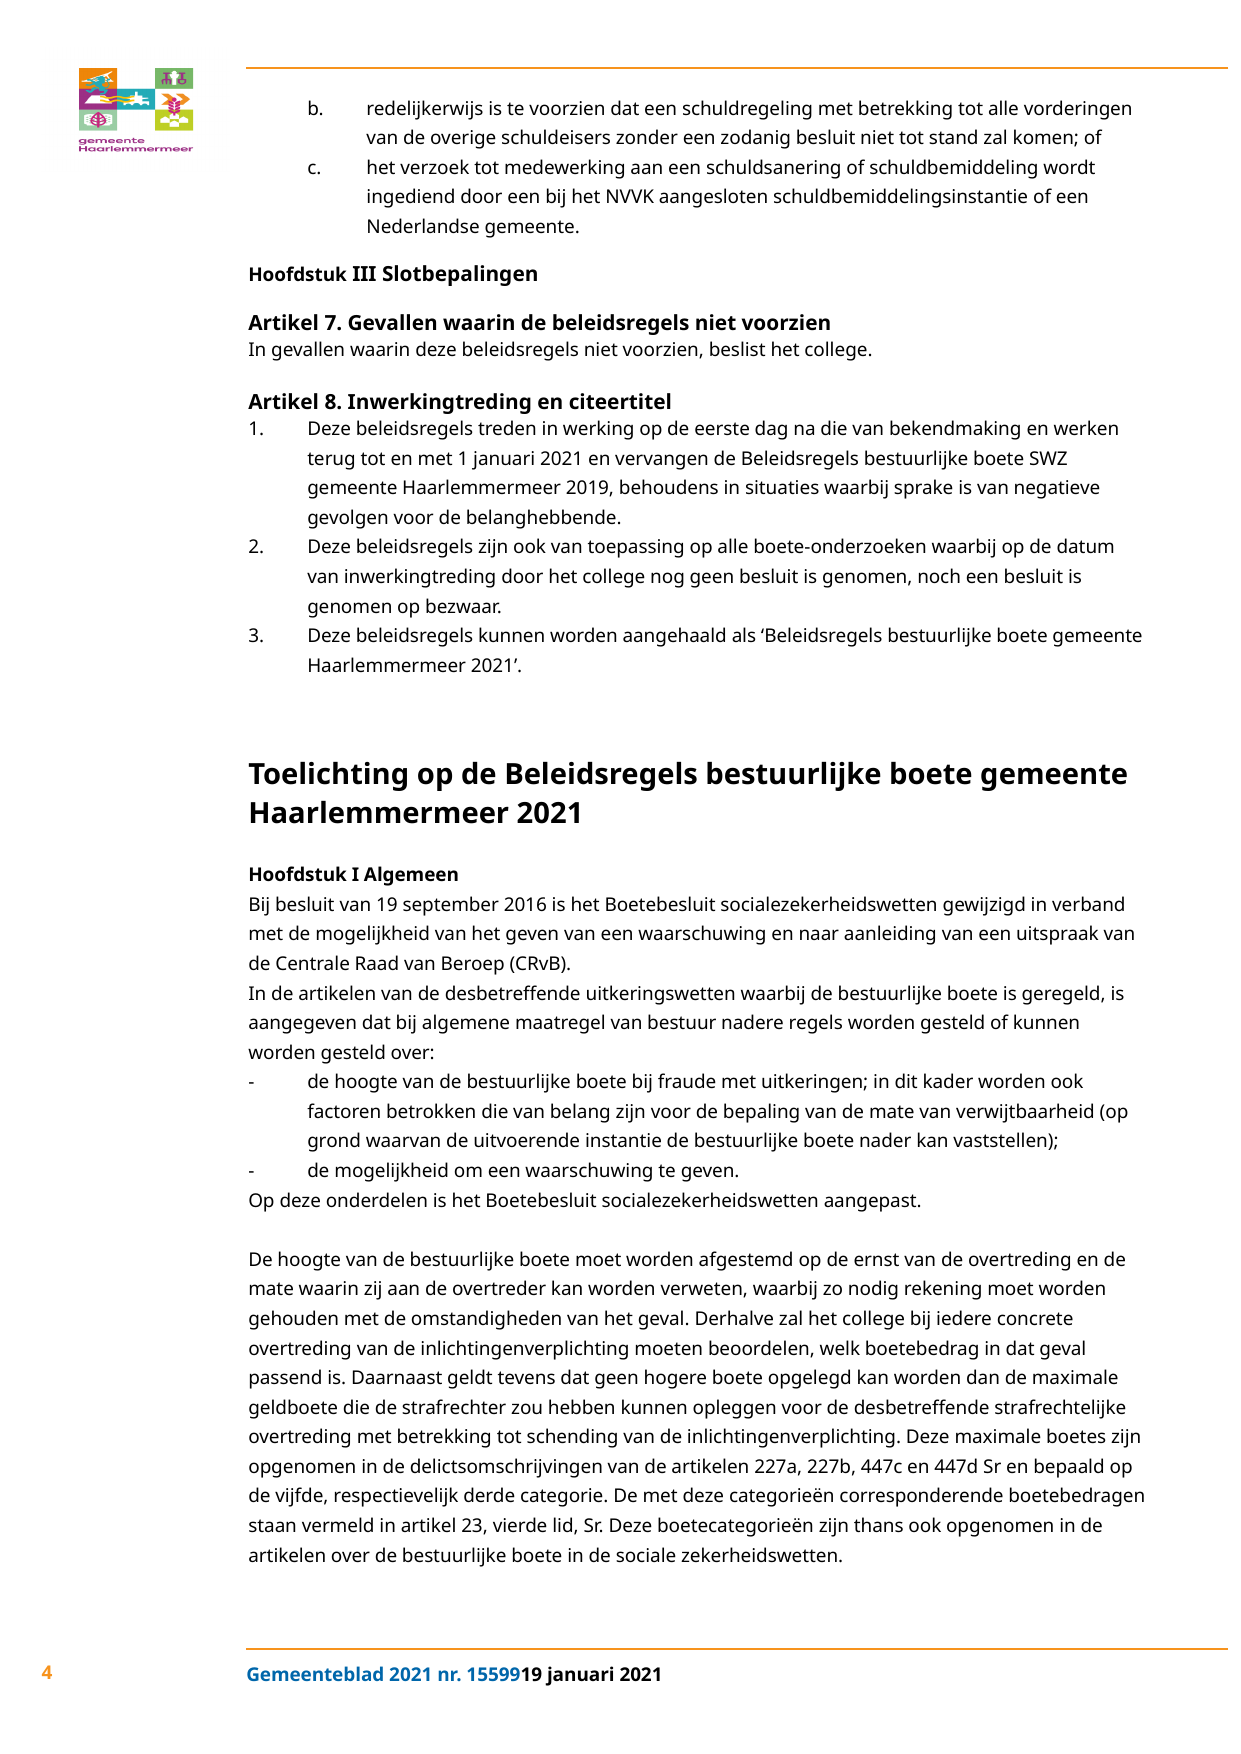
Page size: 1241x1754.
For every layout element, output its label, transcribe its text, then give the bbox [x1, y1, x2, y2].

text Hoofdstuk I Algemeen [248, 861, 1152, 887]
text In gevallen waarin deze beleidsregels niet voorzien, beslist het college. [248, 336, 1152, 362]
list Deze beleidsregels kunnen worden aangehaald als ‘Beleidsregels bestuurlijke boete gemeente Haarlemmermeer 2021’. [248, 622, 1152, 678]
list de mogelijkheid om een waarschuwing te geven. [248, 1157, 1152, 1183]
picture [41, 47, 231, 172]
text Op deze onderdelen is het Boetebesluit socialezekerheidswetten aangepast. [248, 1187, 1152, 1213]
text Hoofdstuk III Slotbepalingen [248, 259, 1152, 287]
list het verzoek tot medewerking aan een schuldsanering of schuldbemiddeling wordt ingediend door een bij het NVVK aangesloten schuldbemiddelingsinstantie of een Nederlandse gemeente. [307, 154, 1152, 239]
text In de artikelen van de desbetreffende uitkeringswetten waarbij de bestuurlijke boete is geregeld, is aangegeven dat bij algemene maatregel van bestuur nadere regels worden gesteld of kunnen worden gesteld over: [248, 980, 1152, 1065]
text De hoogte van de bestuurlijke boete moet worden afgestemd op de ernst van de overtreding en de mate waarin zij aan de overtreder kan worden verweten, waarbij zo nodig rekening moet worden gehouden met de omstandigheden van het geval. Derhalve zal het college bij iedere concrete overtreding van de inlichtingenverplichting moeten beoordelen, welk boetebedrag in dat geval passend is. Daarnaast geldt tevens dat geen hogere boete opgelegd kan worden dan de maximale geldboete die de strafrechter zou hebben kunnen opleggen voor de desbetreffende strafrechtelijke overtreding met betrekking tot schending van de inlichtingenverplichting. Deze maximale boetes zijn opgenomen in de delictsomschrijvingen van de artikelen 227a, 227b, 447c en 447d Sr en bepaald op de vijfde, respectievelijk derde categorie. De met deze categorieën corresponderende boetebedragen staan vermeld in artikel 23, vierde lid, Sr. Deze boetecategorieën zijn thans ook opgenomen in de artikelen over de bestuurlijke boete in de sociale zekerheidswetten. [248, 1246, 1152, 1568]
text Toelichting op de Beleidsregels bestuurlijke boete gemeente Haarlemmermeer 2021 [248, 753, 1152, 832]
list redelijkerwijs is te voorzien dat een schuldregeling met betrekking tot alle vorderingen van de overige schuldeisers zonder een zodanig besluit niet tot stand zal komen; of [307, 95, 1152, 150]
list de hoogte van de bestuurlijke boete bij fraude met uitkeringen; in dit kader worden ook factoren betrokken die van belang zijn voor de bepaling van de mate van verwijtbaarheid (op grond waarvan de uitvoerende instantie de bestuurlijke boete nader kan vaststellen); [248, 1068, 1152, 1153]
text Bij besluit van 19 september 2016 is het Boetebesluit socialezekerheidswetten gewijzigd in verband met de mogelijkheid van het geven van een waarschuwing en naar aanleiding van een uitspraak van de Centrale Raad van Beroep (CRvB). [248, 891, 1152, 976]
text Artikel 8. Inwerkingtreding en citeertitel [248, 387, 1152, 415]
list Deze beleidsregels treden in werking op de eerste dag na die van bekendmaking en werken terug tot en met 1 januari 2021 en vervangen de Beleidsregels bestuurlijke boete SWZ gemeente Haarlemmermeer 2019, behoudens in situaties waarbij sprake is van negatieve gevolgen voor de belanghebbende. [248, 415, 1152, 530]
text Artikel 7. Gevallen waarin de beleidsregels niet voorzien [248, 308, 1152, 336]
list Deze beleidsregels zijn ook van toepassing op alle boete-onderzoeken waarbij op de datum van inwerkingtreding door het college nog geen besluit is genomen, noch een besluit is genomen op bezwaar. [248, 534, 1152, 618]
